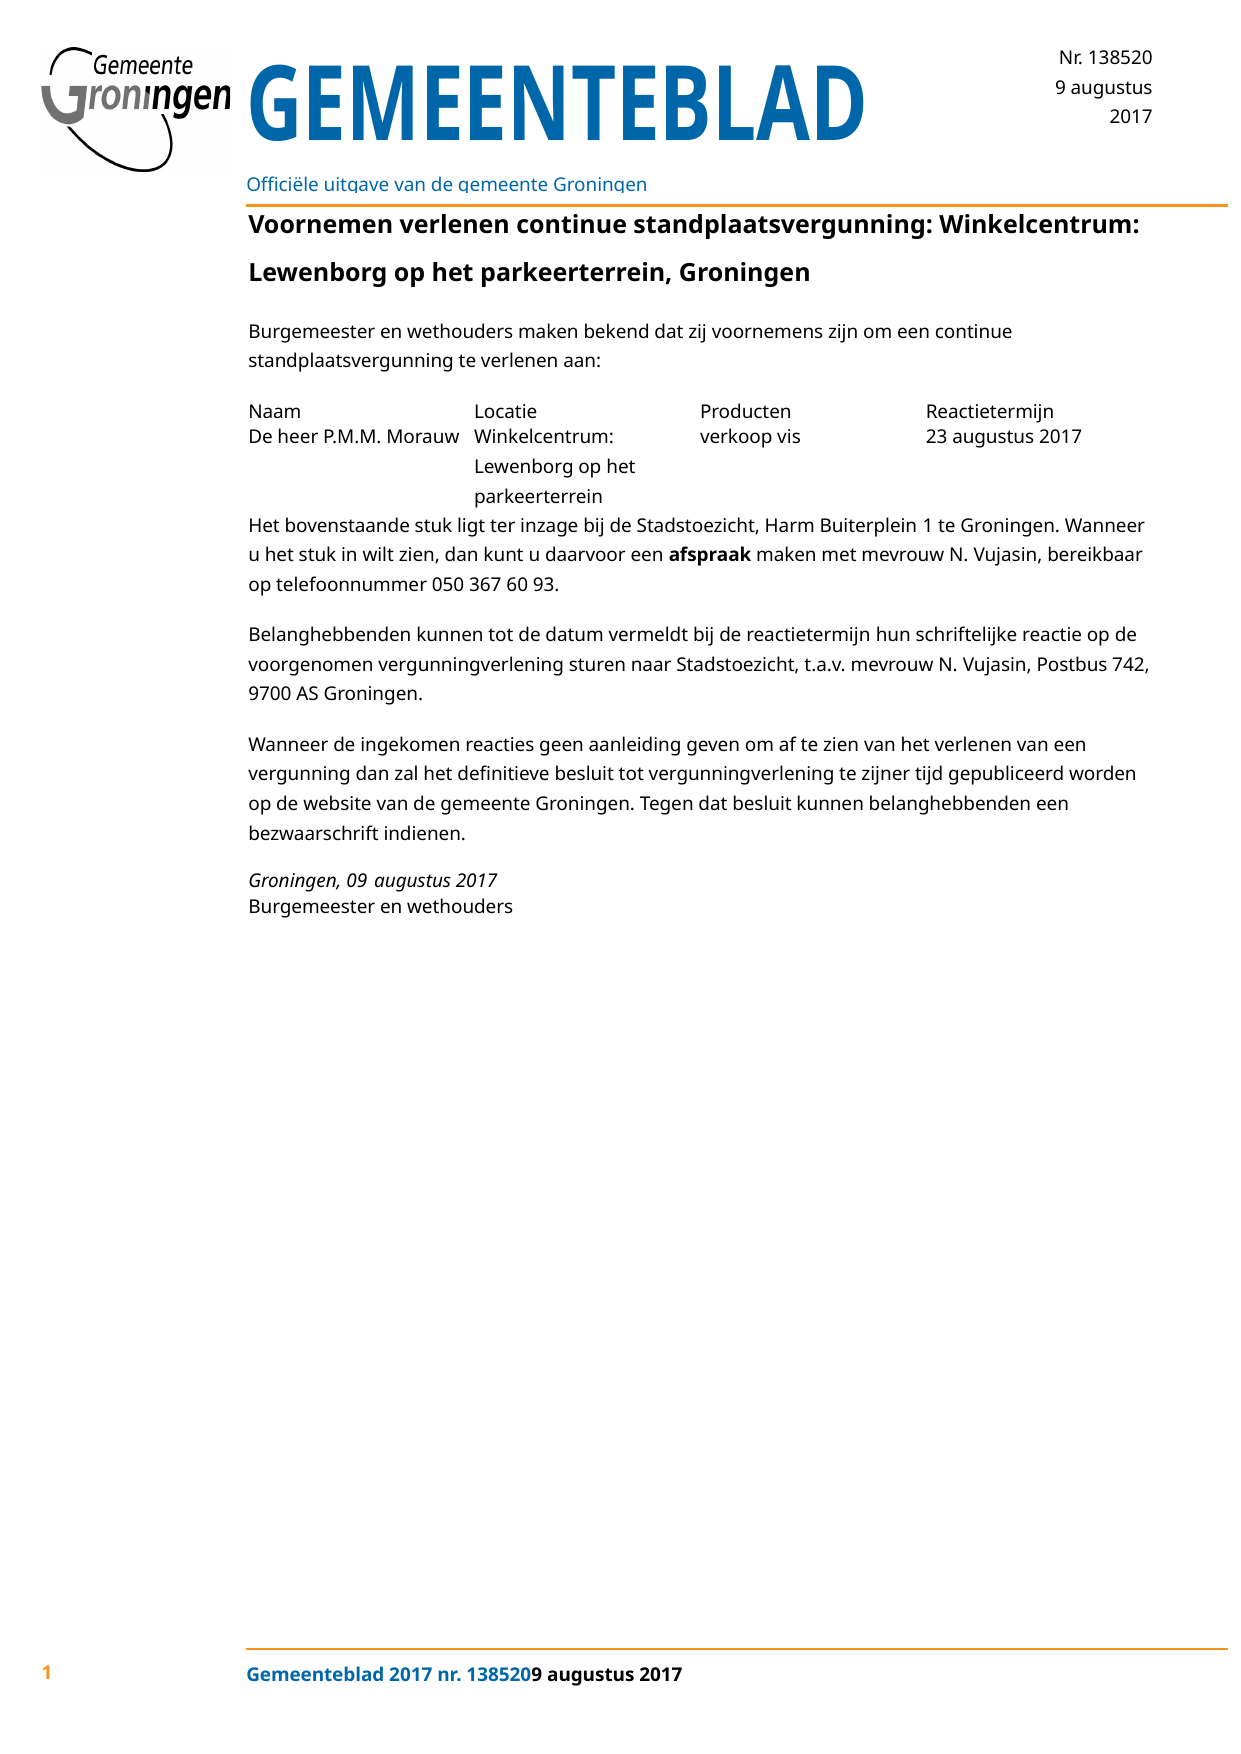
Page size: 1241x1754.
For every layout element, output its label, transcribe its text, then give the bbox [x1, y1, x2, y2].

table_header Naam [248, 398, 474, 424]
picture [41, 47, 231, 172]
text Burgemeester en wethouders maken bekend dat zij voornemens zijn om een continue standplaatsvergunning te verlenen aan: [248, 318, 1152, 373]
table_header Reactietermijn [926, 398, 1152, 424]
text Burgemeester en wethouders [248, 893, 1152, 919]
table_cell Winkelcentrum: Lewenborg op het parkeerterrein [474, 424, 700, 509]
table_header Locatie [474, 398, 700, 424]
text Groningen, 09 augustus 2017 [248, 868, 1152, 893]
text Voornemen verlenen continue standplaatsvergunning: Winkelcentrum: Lewenborg op het parkeerterrein, Groningen [248, 207, 1152, 288]
text Belanghebbenden kunnen tot de datum vermeldt bij de reactietermijn hun schriftelijke reactie op de voorgenomen vergunningverlening sturen naar Stadstoezicht, t.a.v. mevrouw N. Vujasin, Postbus 742, 9700 AS Groningen. [248, 621, 1152, 706]
table_cell De heer P.M.M. Morauw [248, 424, 474, 509]
table_cell 23 augustus 2017 [926, 424, 1152, 509]
table_header Producten [700, 398, 926, 424]
table_cell verkoop vis [700, 424, 926, 509]
text Het bovenstaande stuk ligt ter inzage bij de Stadstoezicht, Harm Buiterplein 1 te Groningen. Wanneer u het stuk in wilt zien, dan kunt u daarvoor een afspraak maken met mevrouw N. Vujasin, bereikbaar op telefoonnummer 050 367 60 93. [248, 512, 1152, 597]
text Wanneer de ingekomen reacties geen aanleiding geven om af te zien van het verlenen van een vergunning dan zal het definitieve besluit tot vergunningverlening te zijner tijd gepubliceerd worden op de website van de gemeente Groningen. Tegen dat besluit kunnen belanghebbenden een bezwaarschrift indienen. [248, 731, 1152, 846]
